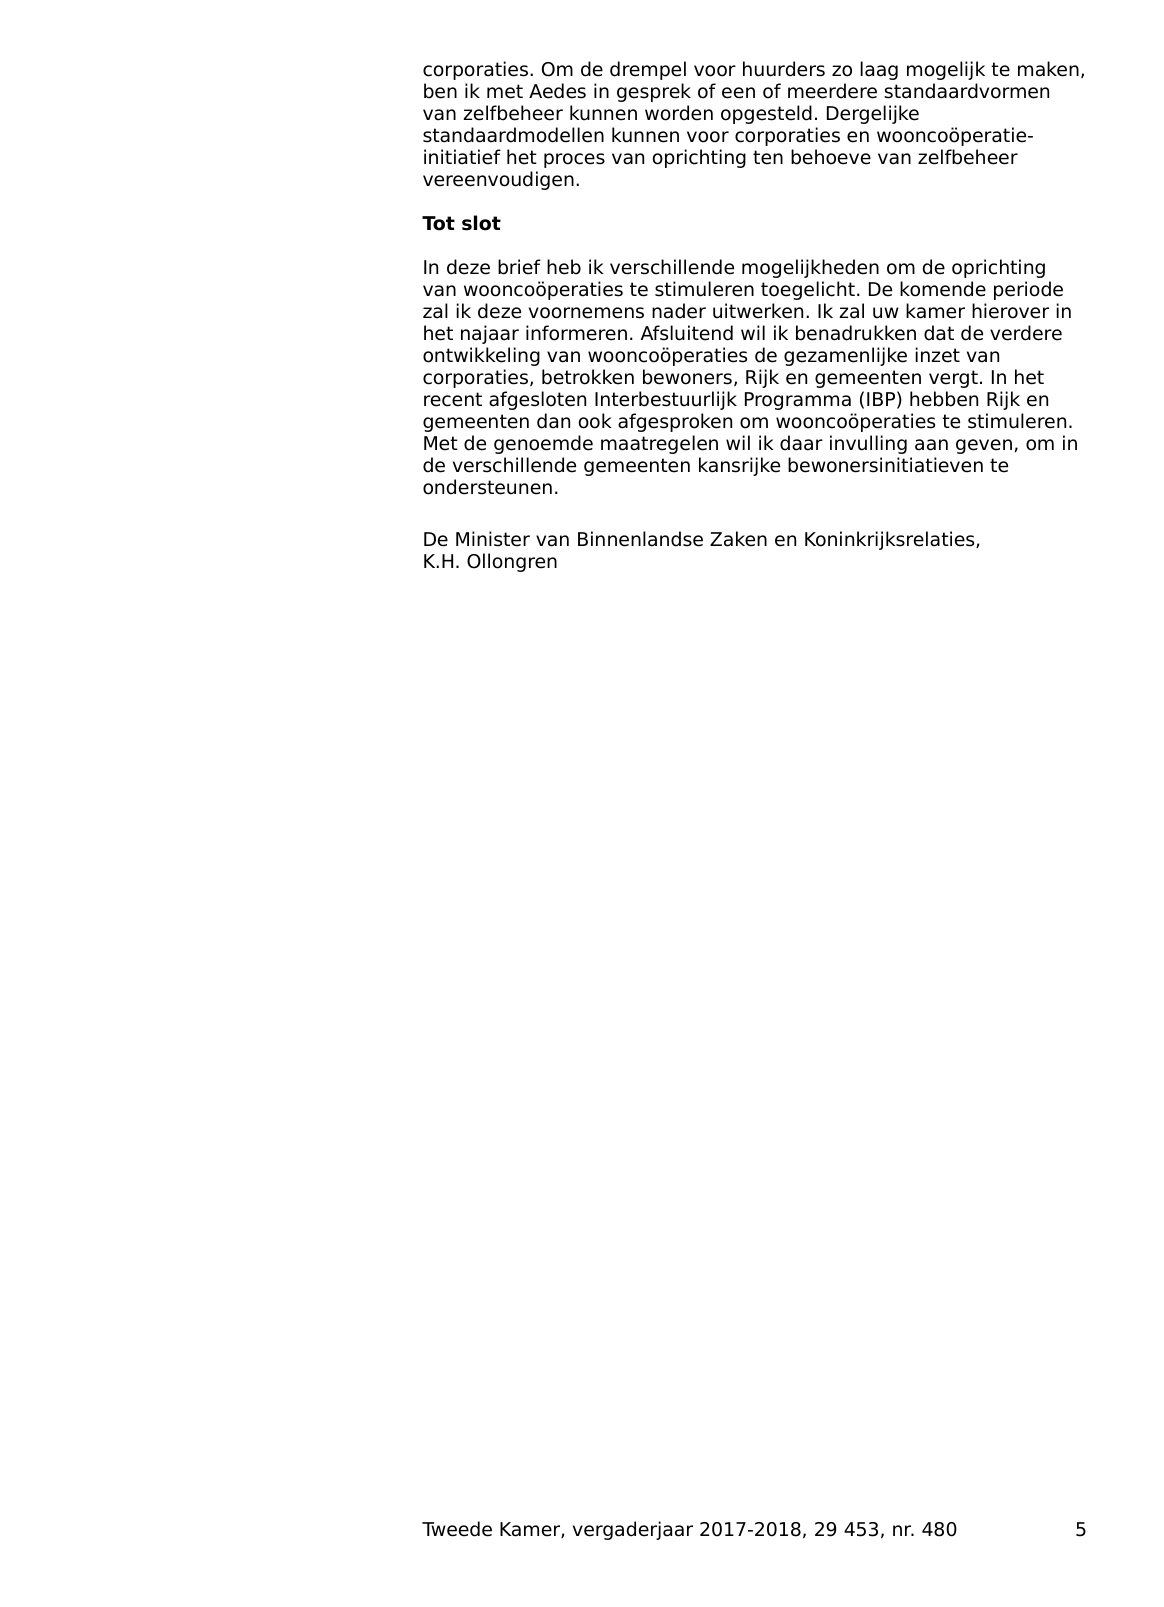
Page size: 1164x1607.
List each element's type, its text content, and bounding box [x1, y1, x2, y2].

text corporaties. Om de drempel voor huurders zo laag mogelijk te maken, ben ik met Aedes in gesprek of een of meerdere standaardvormen van zelfbeheer kunnen worden opgesteld. Dergelijke standaardmodellen kunnen voor corporaties en wooncoöperatie-initiatief het proces van oprichting ten behoeve van zelfbeheer vereenvoudigen. [422, 59, 1087, 191]
subtitle Tot slot [422, 213, 1087, 235]
text De Minister van Binnenlandse Zaken en Koninkrijksrelaties, K.H. Ollongren [422, 529, 1087, 573]
text In deze brief heb ik verschillende mogelijkheden om de oprichting van wooncoöperaties te stimuleren toegelicht. De komende periode zal ik deze voornemens nader uitwerken. Ik zal uw kamer hierover in het najaar informeren. Afsluitend wil ik benadrukken dat de verdere ontwikkeling van wooncoöperaties de gezamenlijke inzet van corporaties, betrokken bewoners, Rijk en gemeenten vergt. In het recent afgesloten Interbestuurlijk Programma (IBP) hebben Rijk en gemeenten dan ook afgesproken om wooncoöperaties te stimuleren. Met de genoemde maatregelen wil ik daar invulling aan geven, om in de verschillende gemeenten kansrijke bewonersinitiatieven te ondersteunen. [422, 257, 1087, 499]
